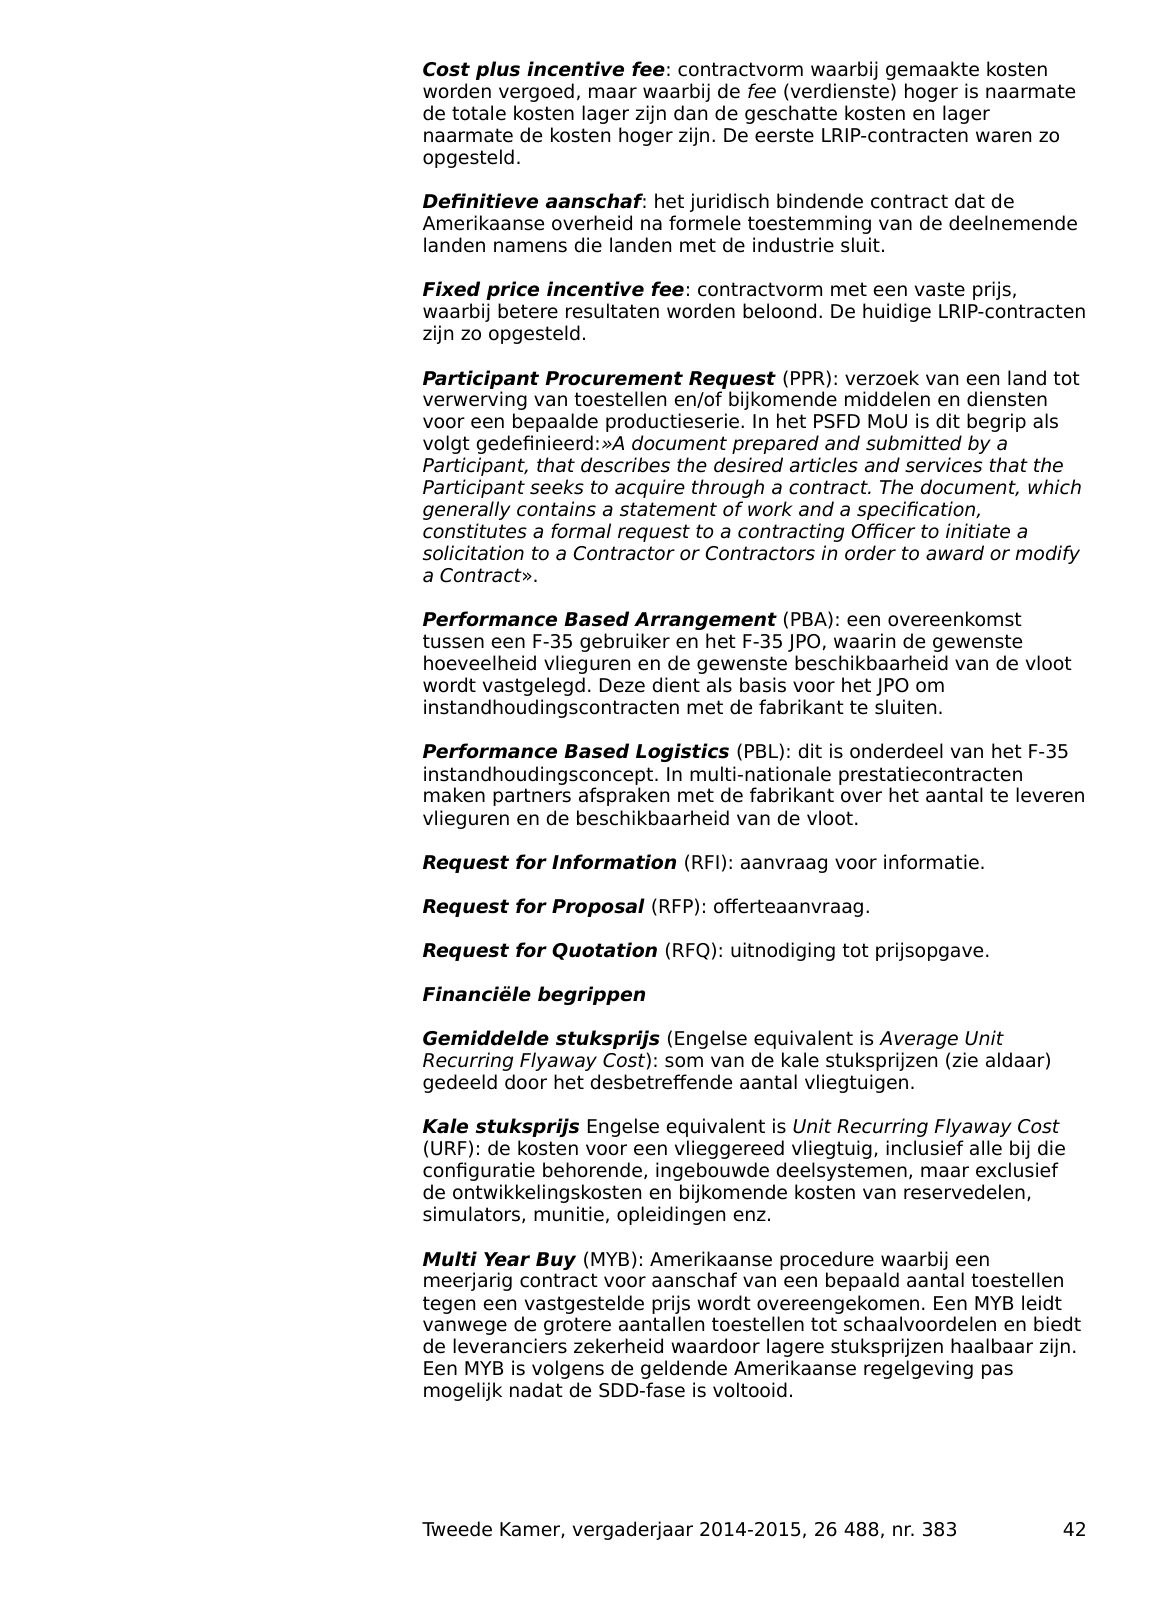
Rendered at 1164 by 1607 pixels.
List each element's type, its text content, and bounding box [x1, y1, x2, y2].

text Request for Proposal (RFP): offerteaanvraag. [422, 896, 1087, 918]
text Performance Based Arrangement (PBA): een overeenkomst tussen een F-35 gebruiker en het F-35 JPO, waarin de gewenste hoeveelheid vlieguren en de gewenste beschikbaarheid van de vloot wordt vastgelegd. Deze dient als basis voor het JPO om instandhoudingscontracten met de fabrikant te sluiten. [422, 609, 1087, 719]
text Multi Year Buy (MYB): Amerikaanse procedure waarbij een meerjarig contract voor aanschaf van een bepaald aantal toestellen tegen een vastgestelde prijs wordt overeengekomen. Een MYB leidt vanwege de grotere aantallen toestellen tot schaalvoordelen en biedt de leveranciers zekerheid waardoor lagere stuksprijzen haalbaar zijn. Een MYB is volgens de geldende Amerikaanse regelgeving pas mogelijk nadat de SDD-fase is voltooid. [422, 1248, 1087, 1402]
text Performance Based Logistics (PBL): dit is onderdeel van het F-35 instandhoudingsconcept. In multi-nationale prestatiecontracten maken partners afspraken met de fabrikant over het aantal te leveren vlieguren en de beschikbaarheid van de vloot. [422, 741, 1087, 829]
text Definitieve aanschaf: het juridisch bindende contract dat de Amerikaanse overheid na formele toestemming van de deelnemende landen namens die landen met de industrie sluit. [422, 191, 1087, 257]
text Cost plus incentive fee: contractvorm waarbij gemaakte kosten worden vergoed, maar waarbij de fee (verdienste) hoger is naarmate de totale kosten lager zijn dan de geschatte kosten en lager naarmate de kosten hoger zijn. De eerste LRIP-contracten waren zo opgesteld. [422, 59, 1087, 169]
subtitle Financiële begrippen [422, 984, 1087, 1006]
text Participant Procurement Request (PPR): verzoek van een land tot verwerving van toestellen en/of bijkomende middelen en diensten voor een bepaalde productieserie. In het PSFD MoU is dit begrip als volgt gedefinieerd:»A document prepared and submitted by a Participant, that describes the desired articles and services that the Participant seeks to acquire through a contract. The document, which generally contains a statement of work and a specification, constitutes a formal request to a contracting Officer to initiate a solicitation to a Contractor or Contractors in order to award or modify a Contract». [422, 367, 1087, 587]
text Gemiddelde stuksprijs (Engelse equivalent is Average Unit Recurring Flyaway Cost): som van de kale stuksprijzen (zie aldaar) gedeeld door het desbetreffende aantal vliegtuigen. [422, 1028, 1087, 1094]
text Fixed price incentive fee: contractvorm met een vaste prijs, waarbij betere resultaten worden beloond. De huidige LRIP-contracten zijn zo opgesteld. [422, 279, 1087, 345]
text Kale stuksprijs Engelse equivalent is Unit Recurring Flyaway Cost (URF): de kosten voor een vlieggereed vliegtuig, inclusief alle bij die configuratie behorende, ingebouwde deelsystemen, maar exclusief de ontwikkelingskosten en bijkomende kosten van reservedelen, simulators, munitie, opleidingen enz. [422, 1116, 1087, 1226]
text Request for Information (RFI): aanvraag voor informatie. [422, 852, 1087, 873]
text Request for Quotation (RFQ): uitnodiging tot prijsopgave. [422, 940, 1087, 962]
